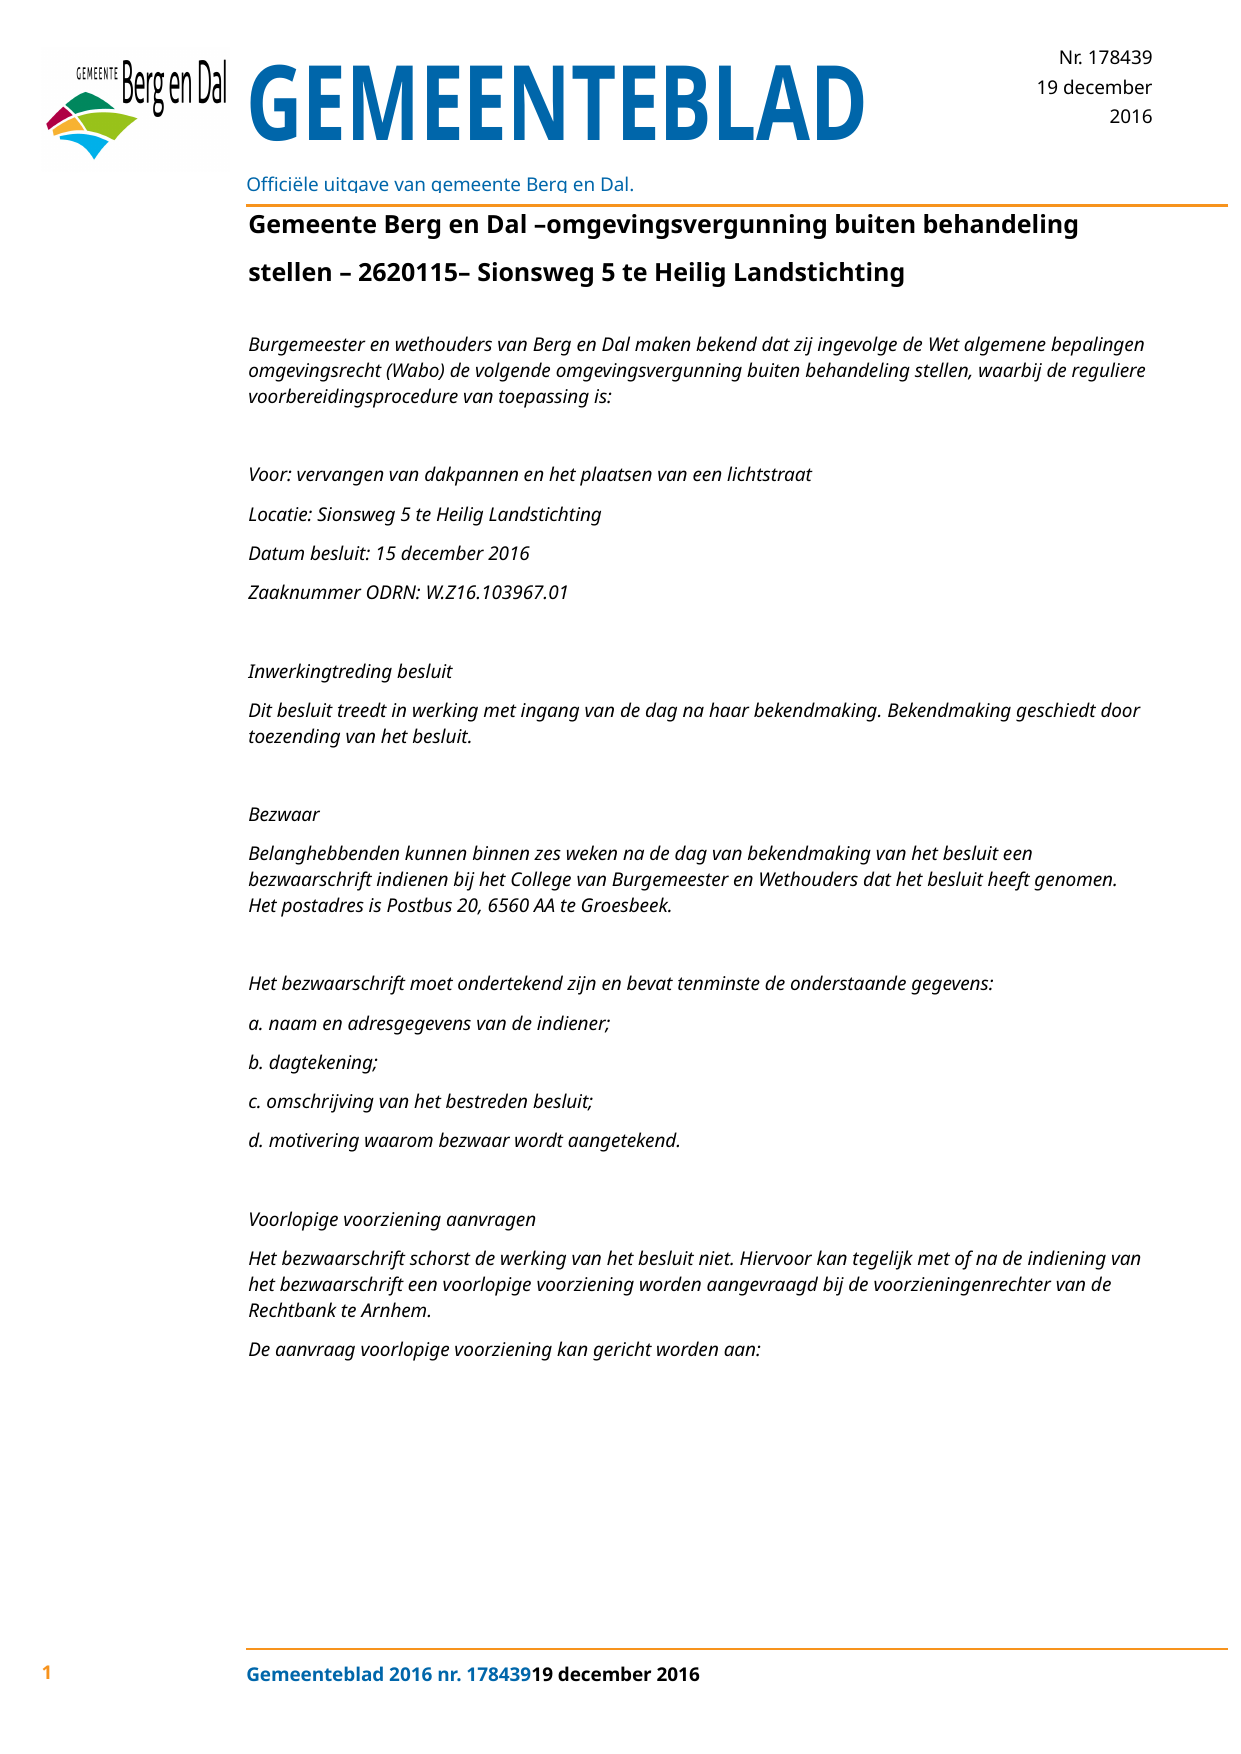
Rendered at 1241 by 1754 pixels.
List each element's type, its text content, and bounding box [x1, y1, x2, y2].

text Inwerkingtreding besluit [248, 658, 1152, 683]
text Gemeente Berg en Dal –omgevingsvergunning buiten behandeling stellen – 2620115– Sionsweg 5 te Heilig Landstichting [248, 207, 1152, 288]
text c. omschrijving van het bestreden besluit; [248, 1088, 1152, 1114]
text Het bezwaarschrift moet ondertekend zijn en bevat tenminste de onderstaande gegevens: [248, 971, 1152, 996]
text Voor: vervangen van dakpannen en het plaatsen van een lichtstraat [248, 461, 1152, 487]
text Voorlopige voorziening aanvragen [248, 1206, 1152, 1232]
text Bezwaar [248, 801, 1152, 827]
picture [41, 47, 231, 172]
text a. naam en adresgegevens van de indiener; [248, 1010, 1152, 1036]
text Datum besluit: 15 december 2016 [248, 540, 1152, 566]
text Het bezwaarschrift schorst de werking van het besluit niet. Hiervoor kan tegelijk met of na de indiening van het bezwaarschrift een voorlopige voorziening worden aangevraagd bij de voorzieningenrechter van de Rechtbank te Arnhem. [248, 1246, 1152, 1323]
text Zaaknummer ODRN: W.Z16.103967.01 [248, 579, 1152, 605]
text Locatie: Sionsweg 5 te Heilig Landstichting [248, 501, 1152, 526]
text Belanghebbenden kunnen binnen zes weken na de dag van bekendmaking van het besluit een bezwaarschrift indienen bij het College van Burgemeester en Wethouders dat het besluit heeft genomen. Het postadres is Postbus 20, 6560 AA te Groesbeek. [248, 841, 1152, 918]
text d. motivering waarom bezwaar wordt aangetekend. [248, 1128, 1152, 1153]
text b. dagtekening; [248, 1049, 1152, 1075]
text Burgemeester en wethouders van Berg en Dal maken bekend dat zij ingevolge de Wet algemene bepalingen omgevingsrecht (Wabo) de volgende omgevingsvergunning buiten behandeling stellen, waarbij de reguliere voorbereidingsprocedure van toepassing is: [248, 331, 1152, 409]
text De aanvraag voorlopige voorziening kan gericht worden aan: [248, 1336, 1152, 1362]
text Dit besluit treedt in werking met ingang van de dag na haar bekendmaking. Bekendmaking geschiedt door toezending van het besluit. [248, 697, 1152, 748]
